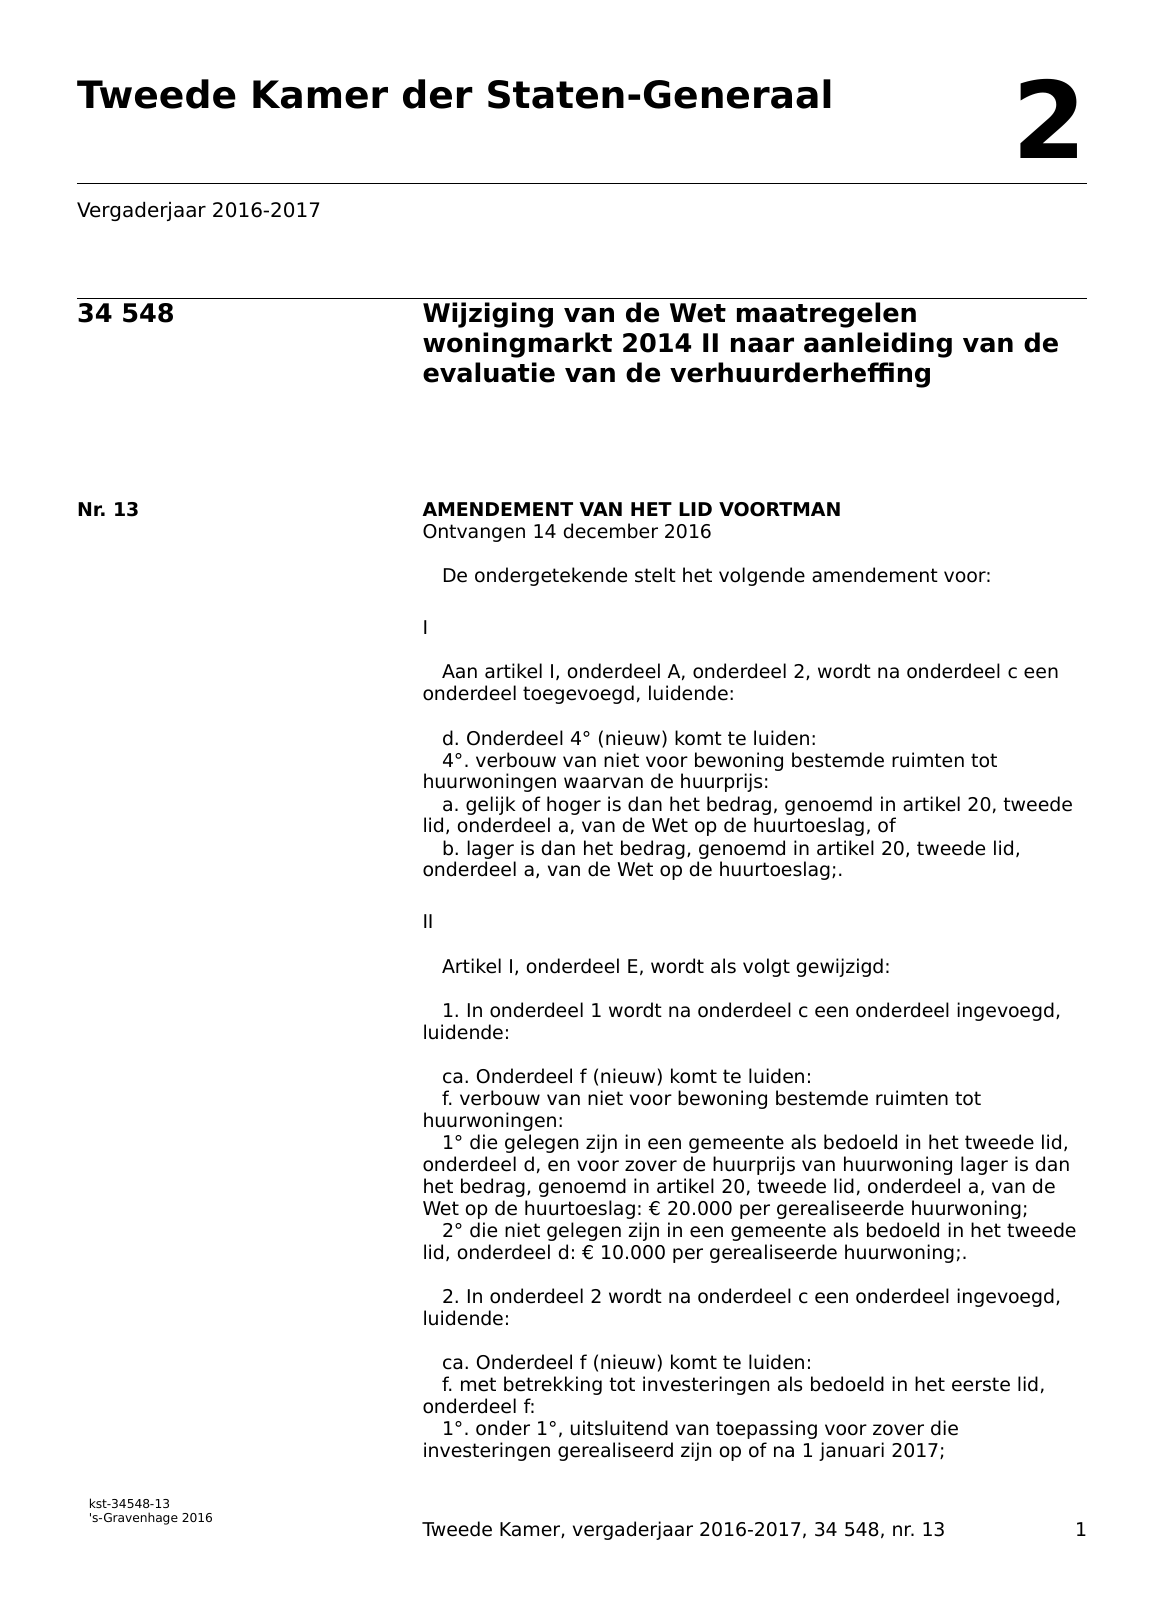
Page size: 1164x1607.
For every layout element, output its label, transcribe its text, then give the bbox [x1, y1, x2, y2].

subtitle 34 548 Wijziging van de Wet maatregelen woningmarkt 2014 II naar aanleiding van de evaluatie van de verhuurderheffing [77, 299, 1087, 388]
text d. Onderdeel 4° (nieuw) komt te luiden: [422, 727, 1087, 749]
text 2. In onderdeel 2 wordt na onderdeel c een onderdeel ingevoegd, luidende: [422, 1286, 1087, 1330]
text 2° die niet gelegen zijn in een gemeente als bedoeld in het tweede lid, onderdeel d: € 10.000 per gerealiseerde huurwoning;. [422, 1220, 1087, 1264]
text f. verbouw van niet voor bewoning bestemde ruimten tot huurwoningen: [422, 1088, 1087, 1132]
text kst-34548-13 [88, 1497, 323, 1511]
text 4°. verbouw van niet voor bewoning bestemde ruimten tot huurwoningen waarvan de huurprijs: [422, 749, 1087, 793]
subtitle II [422, 911, 1087, 933]
table_header 2 [886, 59, 1087, 183]
text b. lager is dan het bedrag, genoemd in artikel 20, tweede lid, onderdeel a, van de Wet op de huurtoeslag;. [422, 837, 1087, 881]
text ca. Onderdeel f (nieuw) komt te luiden: [422, 1066, 1087, 1088]
text 's-Gravenhage 2016 [88, 1511, 323, 1525]
table_cell Vergaderjaar 2016-2017 [77, 184, 1087, 298]
text De ondergetekende stelt het volgende amendement voor: [422, 565, 1087, 587]
text a. gelijk of hoger is dan het bedrag, genoemd in artikel 20, tweede lid, onderdeel a, van de Wet op de huurtoeslag, of [422, 793, 1087, 837]
text f. met betrekking tot investeringen als bedoeld in het eerste lid, onderdeel f: [422, 1374, 1087, 1418]
table_header Tweede Kamer der Staten-Generaal [77, 59, 886, 183]
text Ontvangen 14 december 2016 [422, 521, 1087, 543]
subtitle I [422, 617, 1087, 639]
text 1° die gelegen zijn in een gemeente als bedoeld in het tweede lid, onderdeel d, en voor zover de huurprijs van huurwoning lager is dan het bedrag, genoemd in artikel 20, tweede lid, onderdeel a, van de Wet op de huurtoeslag: € 20.000 per gerealiseerde huurwoning; [422, 1132, 1087, 1220]
subtitle Nr. 13 AMENDEMENT VAN HET LID VOORTMAN [77, 499, 1087, 521]
text Aan artikel I, onderdeel A, onderdeel 2, wordt na onderdeel c een onderdeel toegevoegd, luidende: [422, 661, 1087, 705]
text ca. Onderdeel f (nieuw) komt te luiden: [422, 1352, 1087, 1374]
text 1°. onder 1°, uitsluitend van toepassing voor zover die investeringen gerealiseerd zijn op of na 1 januari 2017; [422, 1418, 1087, 1462]
text 1. In onderdeel 1 wordt na onderdeel c een onderdeel ingevoegd, luidende: [422, 1000, 1087, 1044]
text Artikel I, onderdeel E, wordt als volgt gewijzigd: [422, 956, 1087, 977]
